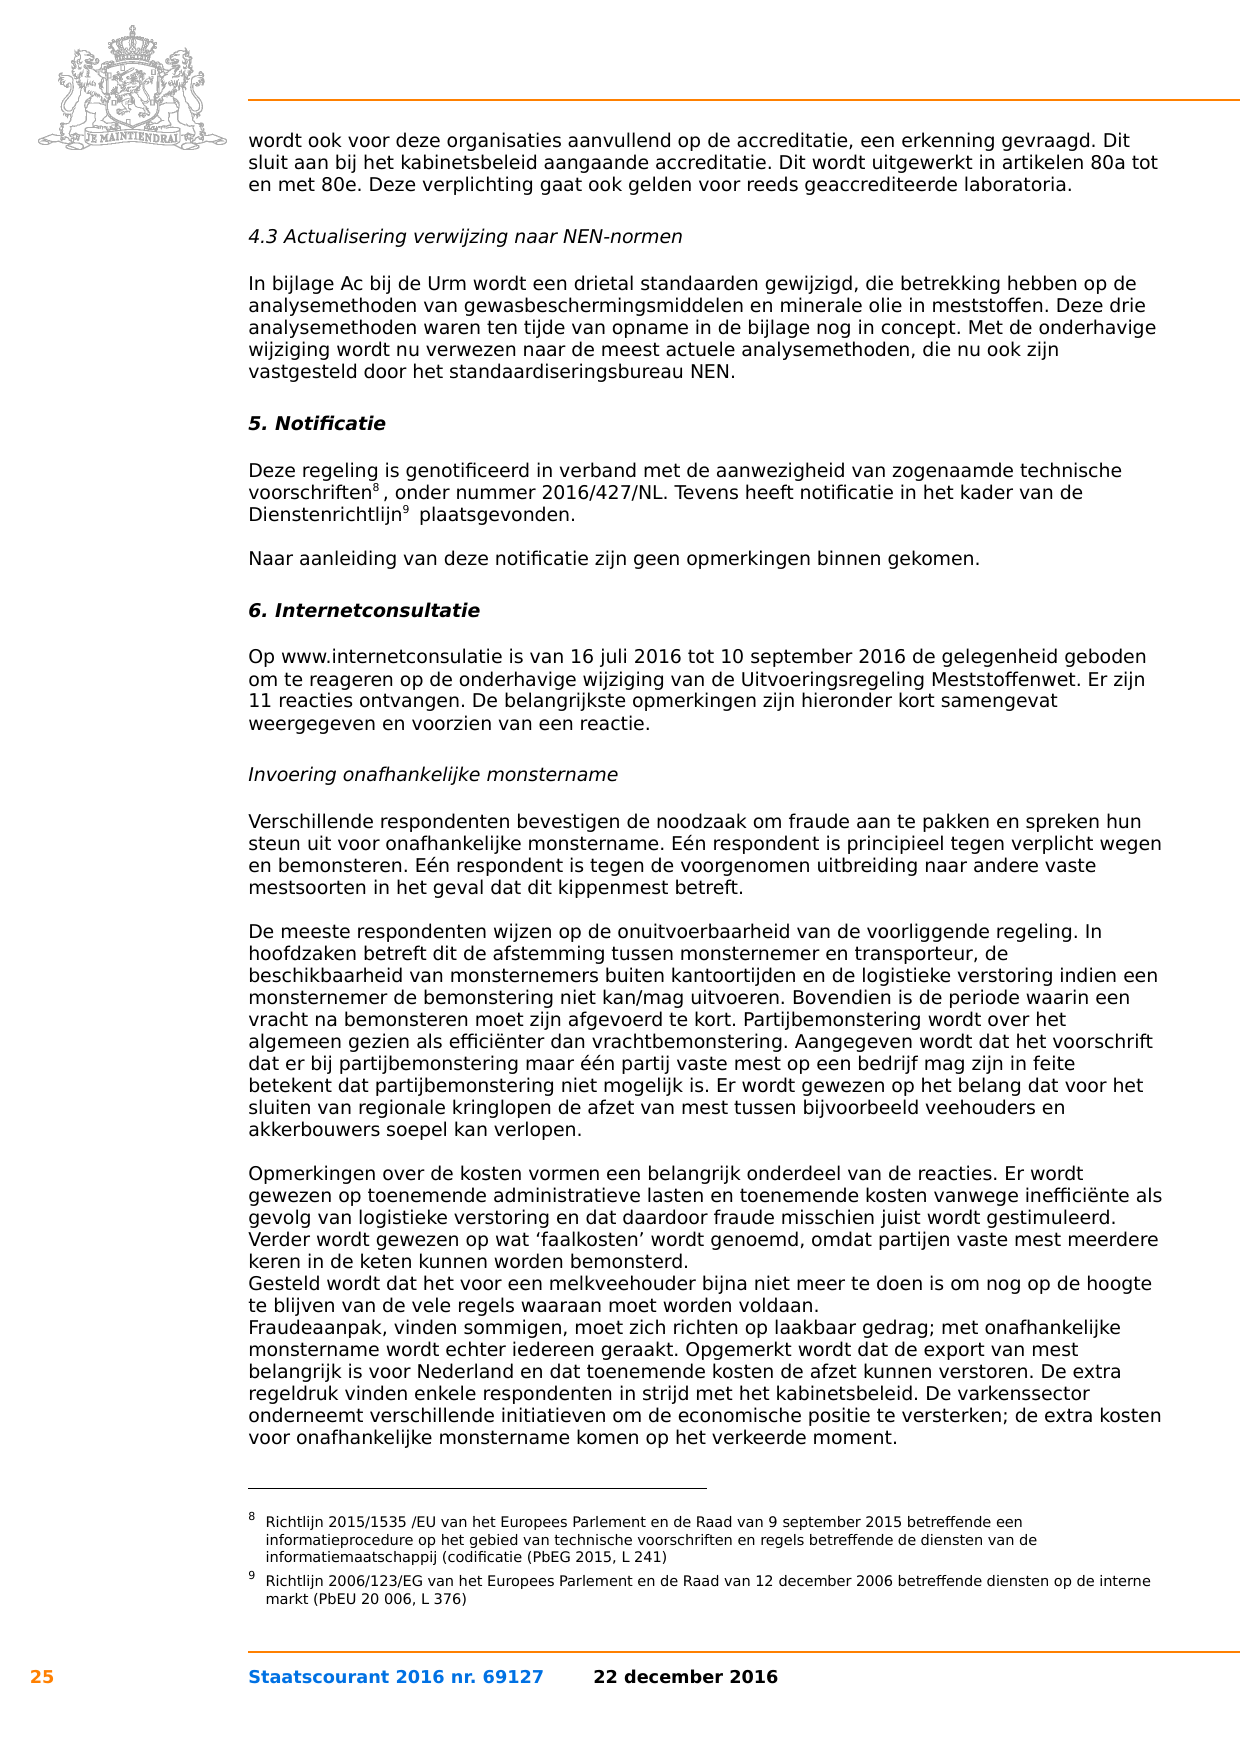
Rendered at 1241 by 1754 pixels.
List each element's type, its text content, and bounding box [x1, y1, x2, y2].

subtitle Invoering onafhankelijke monstername [248, 764, 1163, 786]
subtitle 4.3 Actualisering verwijzing naar NEN-normen [248, 226, 1163, 248]
text wordt ook voor deze organisaties aanvullend op de accreditatie, een erkenning gevraagd. Dit sluit aan bij het kabinetsbeleid aangaande accreditatie. Dit wordt uitgewerkt in artikelen 80a tot en met 80e. Deze verplichting gaat ook gelden voor reeds geaccrediteerde laboratoria. [248, 130, 1163, 196]
text Richtlijn 2015/1535 /EU van het Europees Parlement en de Raad van 9 september 2015 betreffende een informatieprocedure op het gebied van technische voorschriften en regels betreffende de diensten van de informatiemaatschappij (codificatie (PbEG 2015, L 241) [248, 1510, 1163, 1566]
text In bijlage Ac bij de Urm wordt een drietal standaarden gewijzigd, die betrekking hebben op de analysemethoden van gewasbeschermingsmiddelen en minerale olie in meststoffen. Deze drie analysemethoden waren ten tijde van opname in de bijlage nog in concept. Met de onderhavige wijziging wordt nu verwezen naar de meest actuele analysemethoden, die nu ook zijn vastgesteld door het standaardiseringsbureau NEN. [248, 273, 1163, 383]
picture [38, 25, 227, 150]
subtitle 5. Notificatie [248, 413, 1163, 435]
text Richtlijn 2006/123/EG van het Europees Parlement en de Raad van 12 december 2006 betreffende diensten op de interne markt (PbEU 20 006, L 376) [248, 1569, 1163, 1608]
text Naar aanleiding van deze notificatie zijn geen opmerkingen binnen gekomen. [248, 547, 1163, 569]
text Deze regeling is genotificeerd in verband met de aanwezigheid van zogenaamde technische voorschriften, onder nummer 2016/427/NL. Tevens heeft notificatie in het kader van de Dienstenrichtlijn plaatsgevonden. [248, 460, 1163, 526]
text De meeste respondenten wijzen op de onuitvoerbaarheid van de voorliggende regeling. In hoofdzaken betreft dit de afstemming tussen monsternemer en transporteur, de beschikbaarheid van monsternemers buiten kantoortijden en de logistieke verstoring indien een monsternemer de bemonstering niet kan/mag uitvoeren. Bovendien is de periode waarin een vracht na bemonsteren moet zijn afgevoerd te kort. Partijbemonstering wordt over het algemeen gezien als efficiënter dan vrachtbemonstering. Aangegeven wordt dat het voorschrift dat er bij partijbemonstering maar één partij vaste mest op een bedrijf mag zijn in feite betekent dat partijbemonstering niet mogelijk is. Er wordt gewezen op het belang dat voor het sluiten van regionale kringlopen de afzet van mest tussen bijvoorbeeld veehouders en akkerbouwers soepel kan verlopen. [248, 921, 1163, 1141]
text Fraudeaanpak, vinden sommigen, moet zich richten op laakbaar gedrag; met onafhankelijke monstername wordt echter iedereen geraakt. Opgemerkt wordt dat de export van mest belangrijk is voor Nederland en dat toenemende kosten de afzet kunnen verstoren. De extra regeldruk vinden enkele respondenten in strijd met het kabinetsbeleid. De varkenssector onderneemt verschillende initiatieven om de economische positie te versterken; de extra kosten voor onafhankelijke monstername komen op het verkeerde moment. [248, 1317, 1163, 1448]
subtitle 6. Internetconsultatie [248, 599, 1163, 621]
text Opmerkingen over de kosten vormen een belangrijk onderdeel van de reacties. Er wordt gewezen op toenemende administratieve lasten en toenemende kosten vanwege inefficiënte als gevolg van logistieke verstoring en dat daardoor fraude misschien juist wordt gestimuleerd. Verder wordt gewezen op wat ‘faalkosten’ wordt genoemd, omdat partijen vaste mest meerdere keren in de keten kunnen worden bemonsterd. [248, 1163, 1163, 1273]
text Verschillende respondenten bevestigen de noodzaak om fraude aan te pakken en spreken hun steun uit voor onafhankelijke monstername. Eén respondent is principieel tegen verplicht wegen en bemonsteren. Eén respondent is tegen de voorgenomen uitbreiding naar andere vaste mestsoorten in het geval dat dit kippenmest betreft. [248, 811, 1163, 899]
text Op www.internetconsulatie is van 16 juli 2016 tot 10 september 2016 de gelegenheid geboden om te reageren op de onderhavige wijziging van de Uitvoeringsregeling Meststoffenwet. Er zijn 11 reacties ontvangen. De belangrijkste opmerkingen zijn hieronder kort samengevat weergegeven en voorzien van een reactie. [248, 646, 1163, 734]
text Gesteld wordt dat het voor een melkveehouder bijna niet meer te doen is om nog op de hoogte te blijven van de vele regels waaraan moet worden voldaan. [248, 1273, 1163, 1317]
